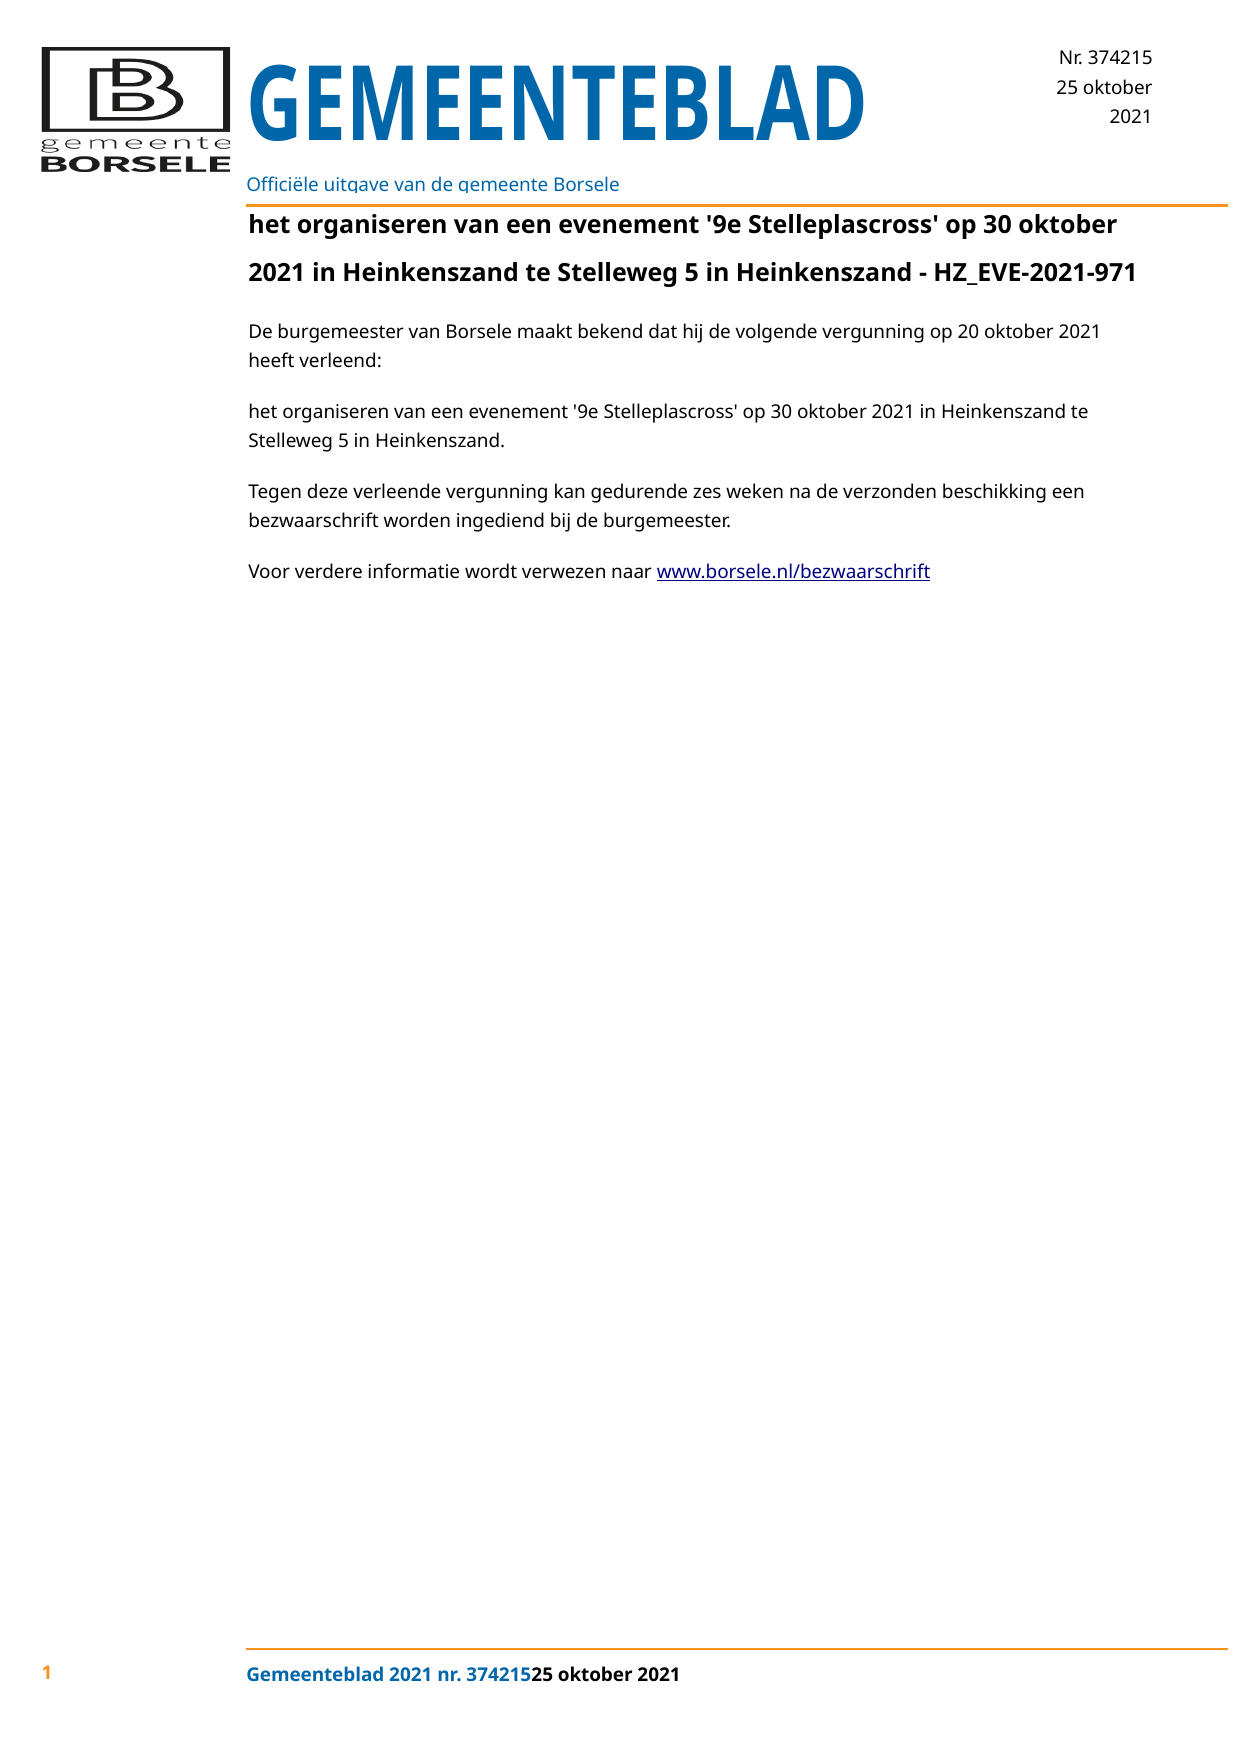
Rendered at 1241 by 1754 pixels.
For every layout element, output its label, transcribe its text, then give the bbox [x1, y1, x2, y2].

text De burgemeester van Borsele maakt bekend dat hij de volgende vergunning op 20 oktober 2021 heeft verleend: [248, 318, 1152, 373]
text het organiseren van een evenement '9e Stelleplascross' op 30 oktober 2021 in Heinkenszand te Stelleweg 5 in Heinkenszand. [248, 398, 1152, 453]
text Voor verdere informatie wordt verwezen naar www.borsele.nl/bezwaarschrift [248, 558, 1152, 584]
text Tegen deze verleende vergunning kan gedurende zes weken na de verzonden beschikking een bezwaarschrift worden ingediend bij de burgemeester. [248, 478, 1152, 533]
text het organiseren van een evenement '9e Stelleplascross' op 30 oktober 2021 in Heinkenszand te Stelleweg 5 in Heinkenszand - HZ_EVE-2021-971 [248, 207, 1152, 288]
picture [41, 47, 231, 172]
